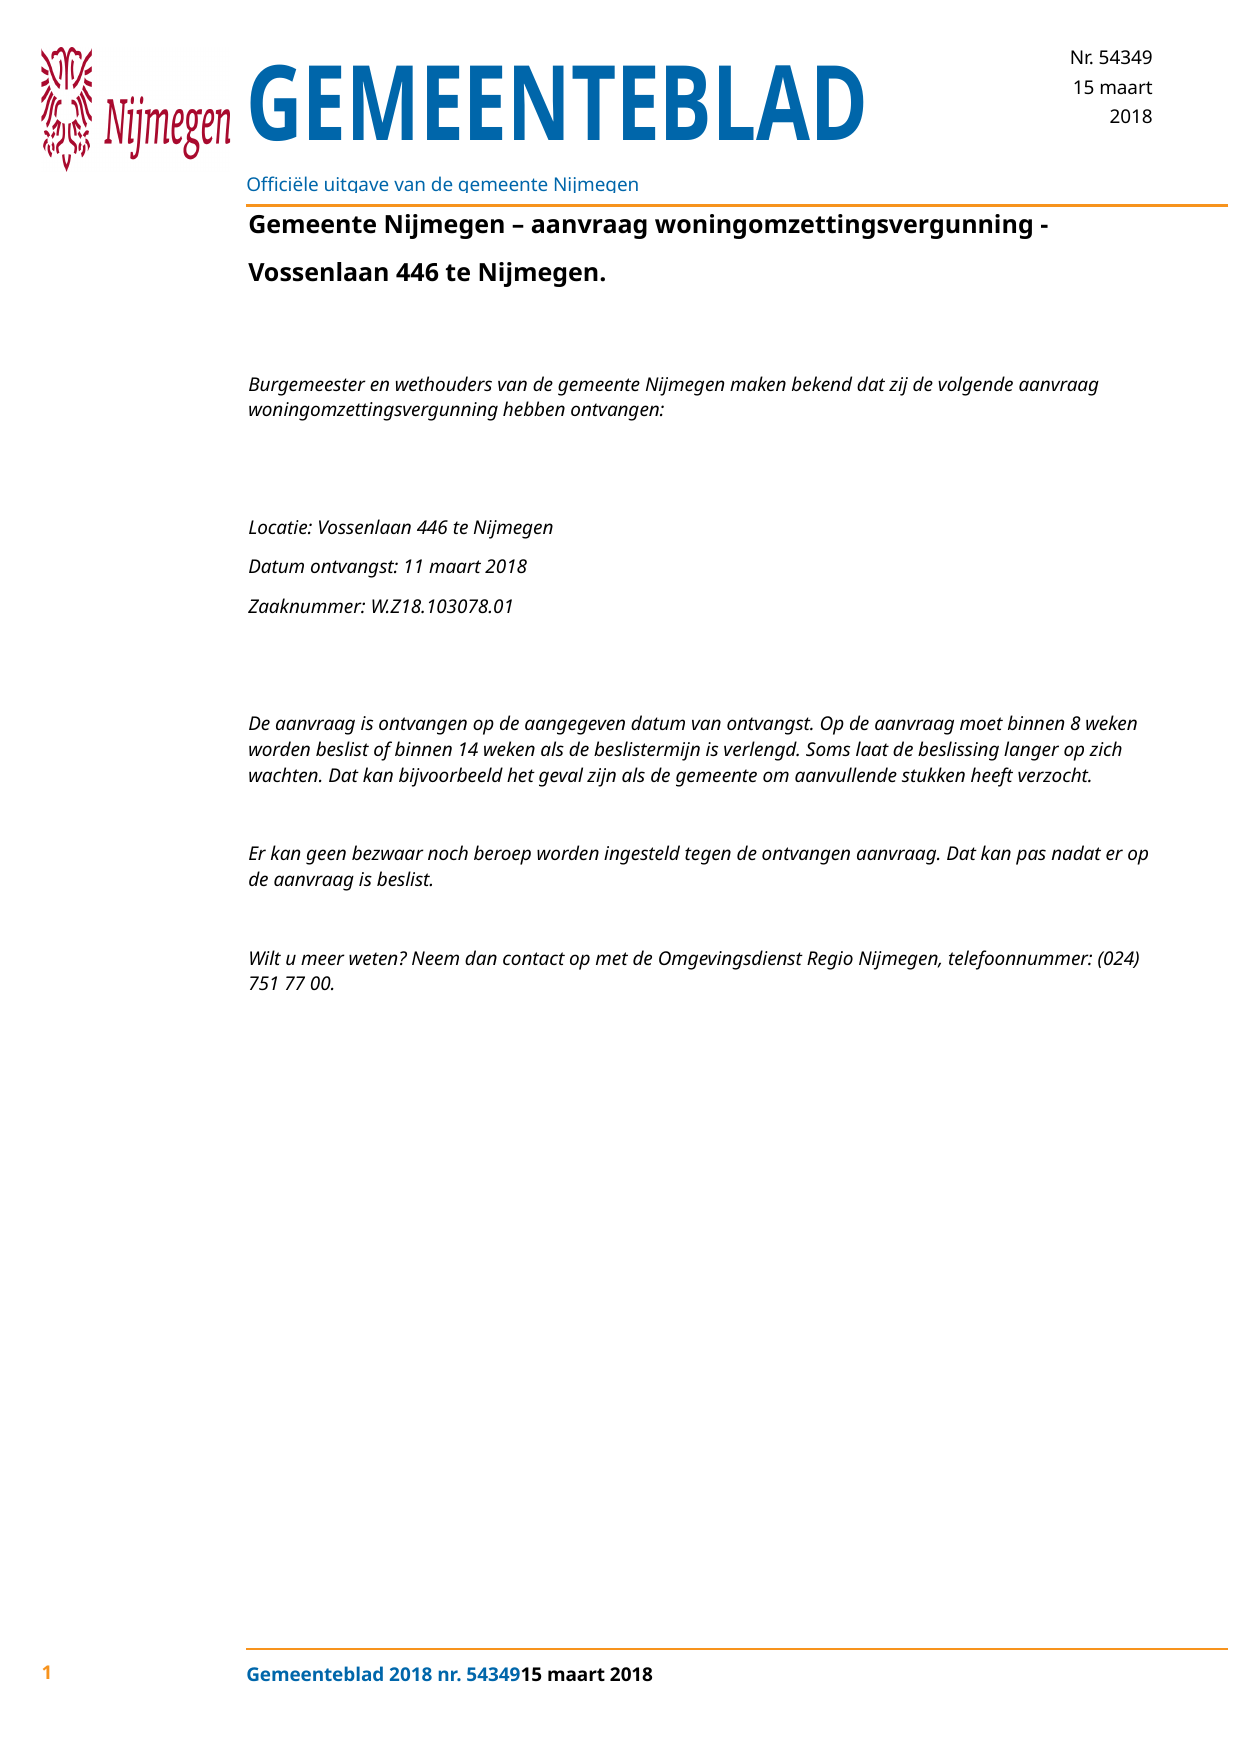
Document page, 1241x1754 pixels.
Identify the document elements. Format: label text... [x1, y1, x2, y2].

text Datum ontvangst: 11 maart 2018 [248, 553, 1152, 579]
text De aanvraag is ontvangen op de aangegeven datum van ontvangst. Op de aanvraag moet binnen 8 weken worden beslist of binnen 14 weken als de beslistermijn is verlengd. Soms laat de beslissing langer op zich wachten. Dat kan bijvoorbeeld het geval zijn als de gemeente om aanvullende stukken heeft verzocht. [248, 711, 1152, 788]
text Burgemeester en wethouders van de gemeente Nijmegen maken bekend dat zij de volgende aanvraag woningomzettingsvergunning hebben ontvangen: [248, 371, 1152, 422]
text Locatie: Vossenlaan 446 te Nijmegen [248, 514, 1152, 540]
text Er kan geen bezwaar noch beroep worden ingesteld tegen de ontvangen aanvraag. Dat kan pas nadat er op de aanvraag is beslist. [248, 841, 1152, 892]
text Zaaknummer: W.Z18.103078.01 [248, 593, 1152, 618]
text Gemeente Nijmegen – aanvraag woningomzettingsvergunning - Vossenlaan 446 te Nijmegen. [248, 207, 1152, 288]
text Wilt u meer weten? Neem dan contact op met de Omgevingsdienst Regio Nijmegen, telefoonnummer: (024) 751 77 00. [248, 945, 1152, 996]
picture [41, 47, 231, 172]
